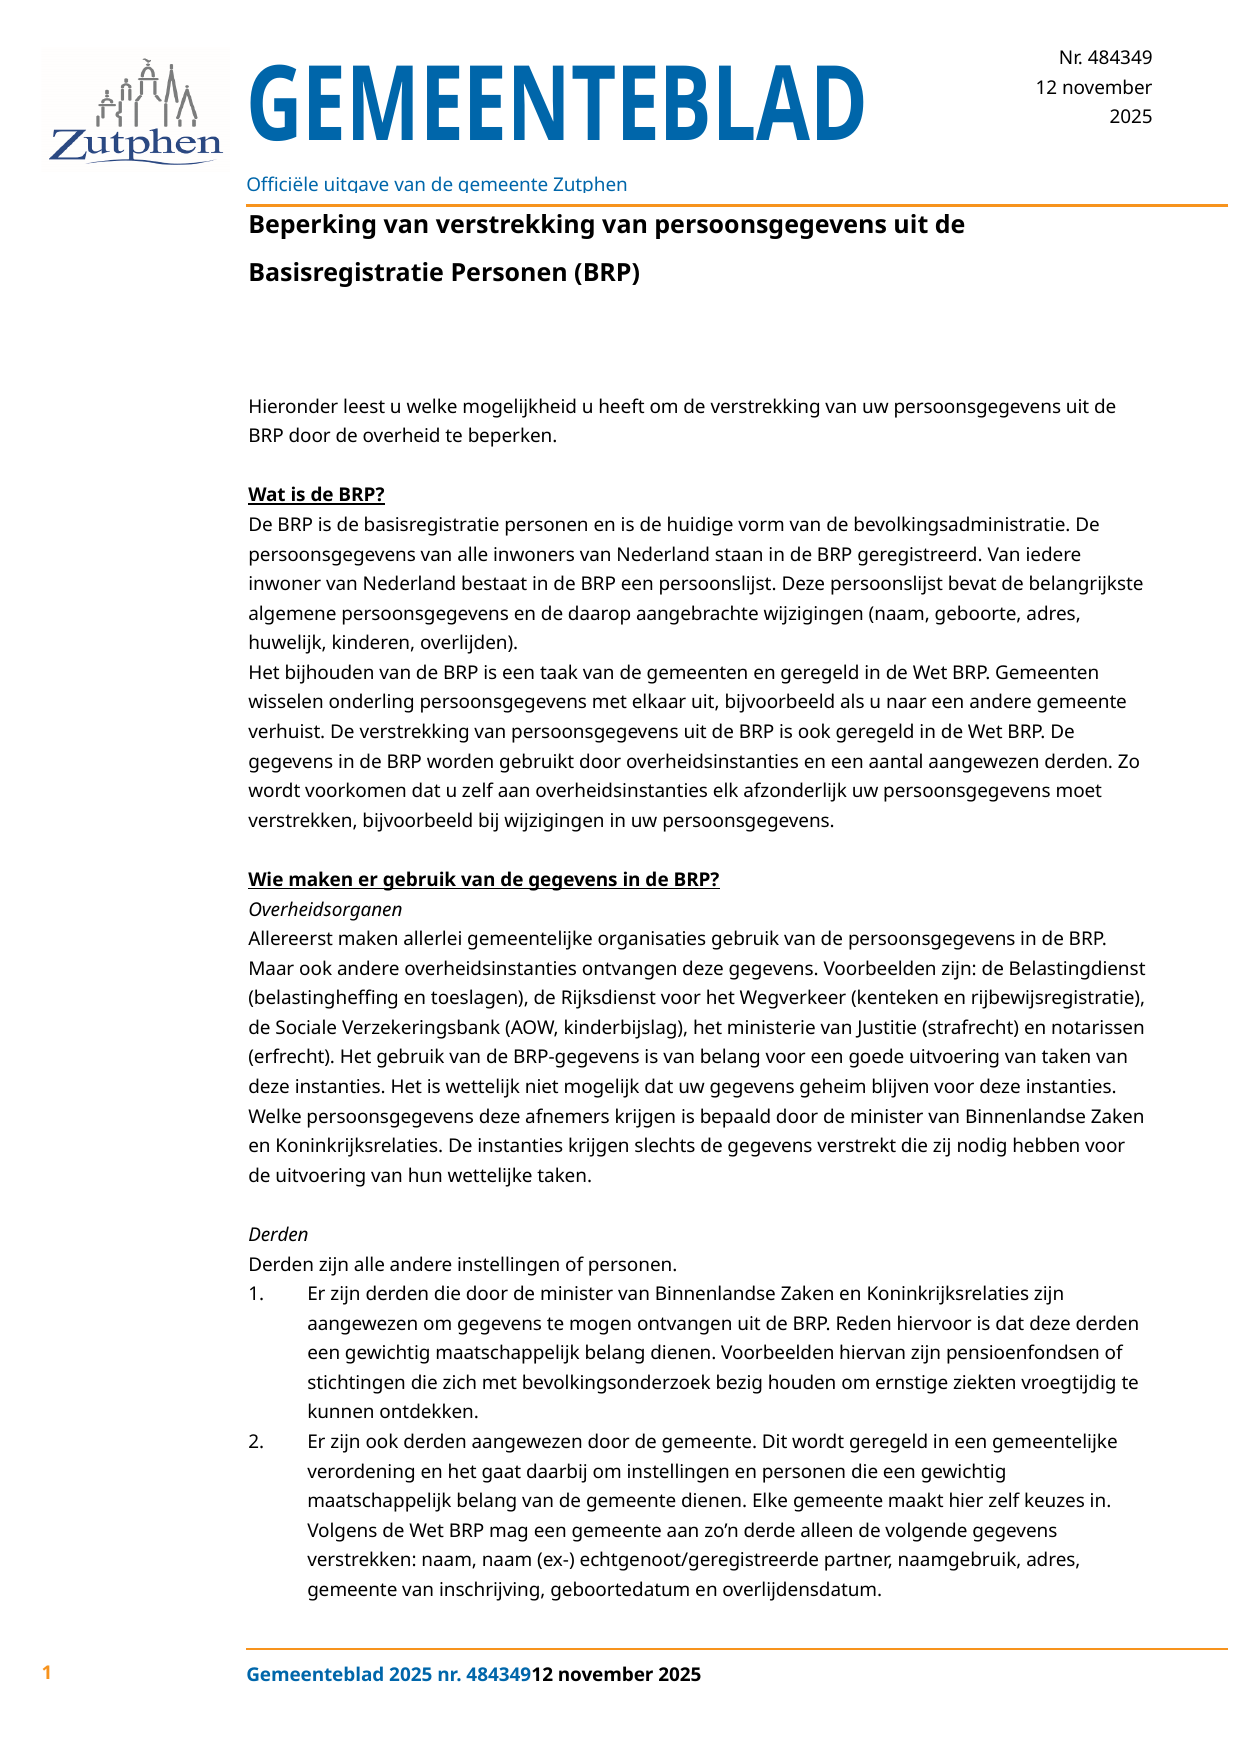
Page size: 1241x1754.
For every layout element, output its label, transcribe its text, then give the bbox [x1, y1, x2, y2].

text Wie maken er gebruik van de gegevens in de BRP? [248, 866, 1152, 892]
text Allereerst maken allerlei gemeentelijke organisaties gebruik van de persoonsgegevens in de BRP. Maar ook andere overheidsinstanties ontvangen deze gegevens. Voorbeelden zijn: de Belastingdienst (belastingheffing en toeslagen), de Rijksdienst voor het Wegverkeer (kenteken en rijbewijsregistratie), de Sociale Verzekeringsbank (AOW, kinderbijslag), het ministerie van Justitie (strafrecht) en notarissen (erfrecht). Het gebruik van de BRP-gegevens is van belang voor een goede uitvoering van taken van deze instanties. Het is wettelijk niet mogelijk dat uw gegevens geheim blijven voor deze instanties. Welke persoonsgegevens deze afnemers krijgen is bepaald door de minister van Binnenlandse Zaken en Koninkrijksrelaties. De instanties krijgen slechts de gegevens verstrekt die zij nodig hebben voor de uitvoering van hun wettelijke taken. [248, 925, 1152, 1188]
text Hieronder leest u welke mogelijkheid u heeft om de verstrekking van uw persoonsgegevens uit de BRP door de overheid te beperken. [248, 393, 1152, 448]
text Derden zijn alle andere instellingen of personen. [248, 1251, 1152, 1277]
list Er zijn derden die door de minister van Binnenlandse Zaken en Koninkrijksrelaties zijn aangewezen om gegevens te mogen ontvangen uit de BRP. Reden hiervoor is dat deze derden een gewichtig maatschappelijk belang dienen. Voorbeelden hiervan zijn pensioenfondsen of stichtingen die zich met bevolkingsonderzoek bezig houden om ernstige ziekten vroegtijdig te kunnen ontdekken. [248, 1280, 1152, 1424]
text Derden [248, 1221, 1152, 1247]
text Wat is de BRP? [248, 482, 1152, 507]
text Beperking van verstrekking van persoonsgegevens uit de Basisregistratie Personen (BRP) [248, 207, 1152, 288]
picture [41, 47, 231, 172]
text De BRP is de basisregistratie personen en is de huidige vorm van de bevolkingsadministratie. De persoonsgegevens van alle inwoners van Nederland staan in de BRP geregistreerd. Van iedere inwoner van Nederland bestaat in de BRP een persoonslijst. Deze persoonslijst bevat de belangrijkste algemene persoonsgegevens en de daarop aangebrachte wijzigingen (naam, geboorte, adres, huwelijk, kinderen, overlijden). [248, 511, 1152, 655]
text Overheidsorganen [248, 896, 1152, 922]
text Het bijhouden van de BRP is een taak van de gemeenten en geregeld in de Wet BRP. Gemeenten wisselen onderling persoonsgegevens met elkaar uit, bijvoorbeeld als u naar een andere gemeente verhuist. De verstrekking van persoonsgegevens uit de BRP is ook geregeld in de Wet BRP. De gegevens in de BRP worden gebruikt door overheidsinstanties en een aantal aangewezen derden. Zo wordt voorkomen dat u zelf aan overheidsinstanties elk afzonderlijk uw persoonsgegevens moet verstrekken, bijvoorbeeld bij wijzigingen in uw persoonsgegevens. [248, 659, 1152, 833]
list Er zijn ook derden aangewezen door de gemeente. Dit wordt geregeld in een gemeentelijke verordening en het gaat daarbij om instellingen en personen die een gewichtig maatschappelijk belang van de gemeente dienen. Elke gemeente maakt hier zelf keuzes in. Volgens de Wet BRP mag een gemeente aan zo’n derde alleen de volgende gegevens verstrekken: naam, naam (ex-) echtgenoot/geregistreerde partner, naamgebruik, adres, gemeente van inschrijving, geboortedatum en overlijdensdatum. [248, 1428, 1152, 1602]
